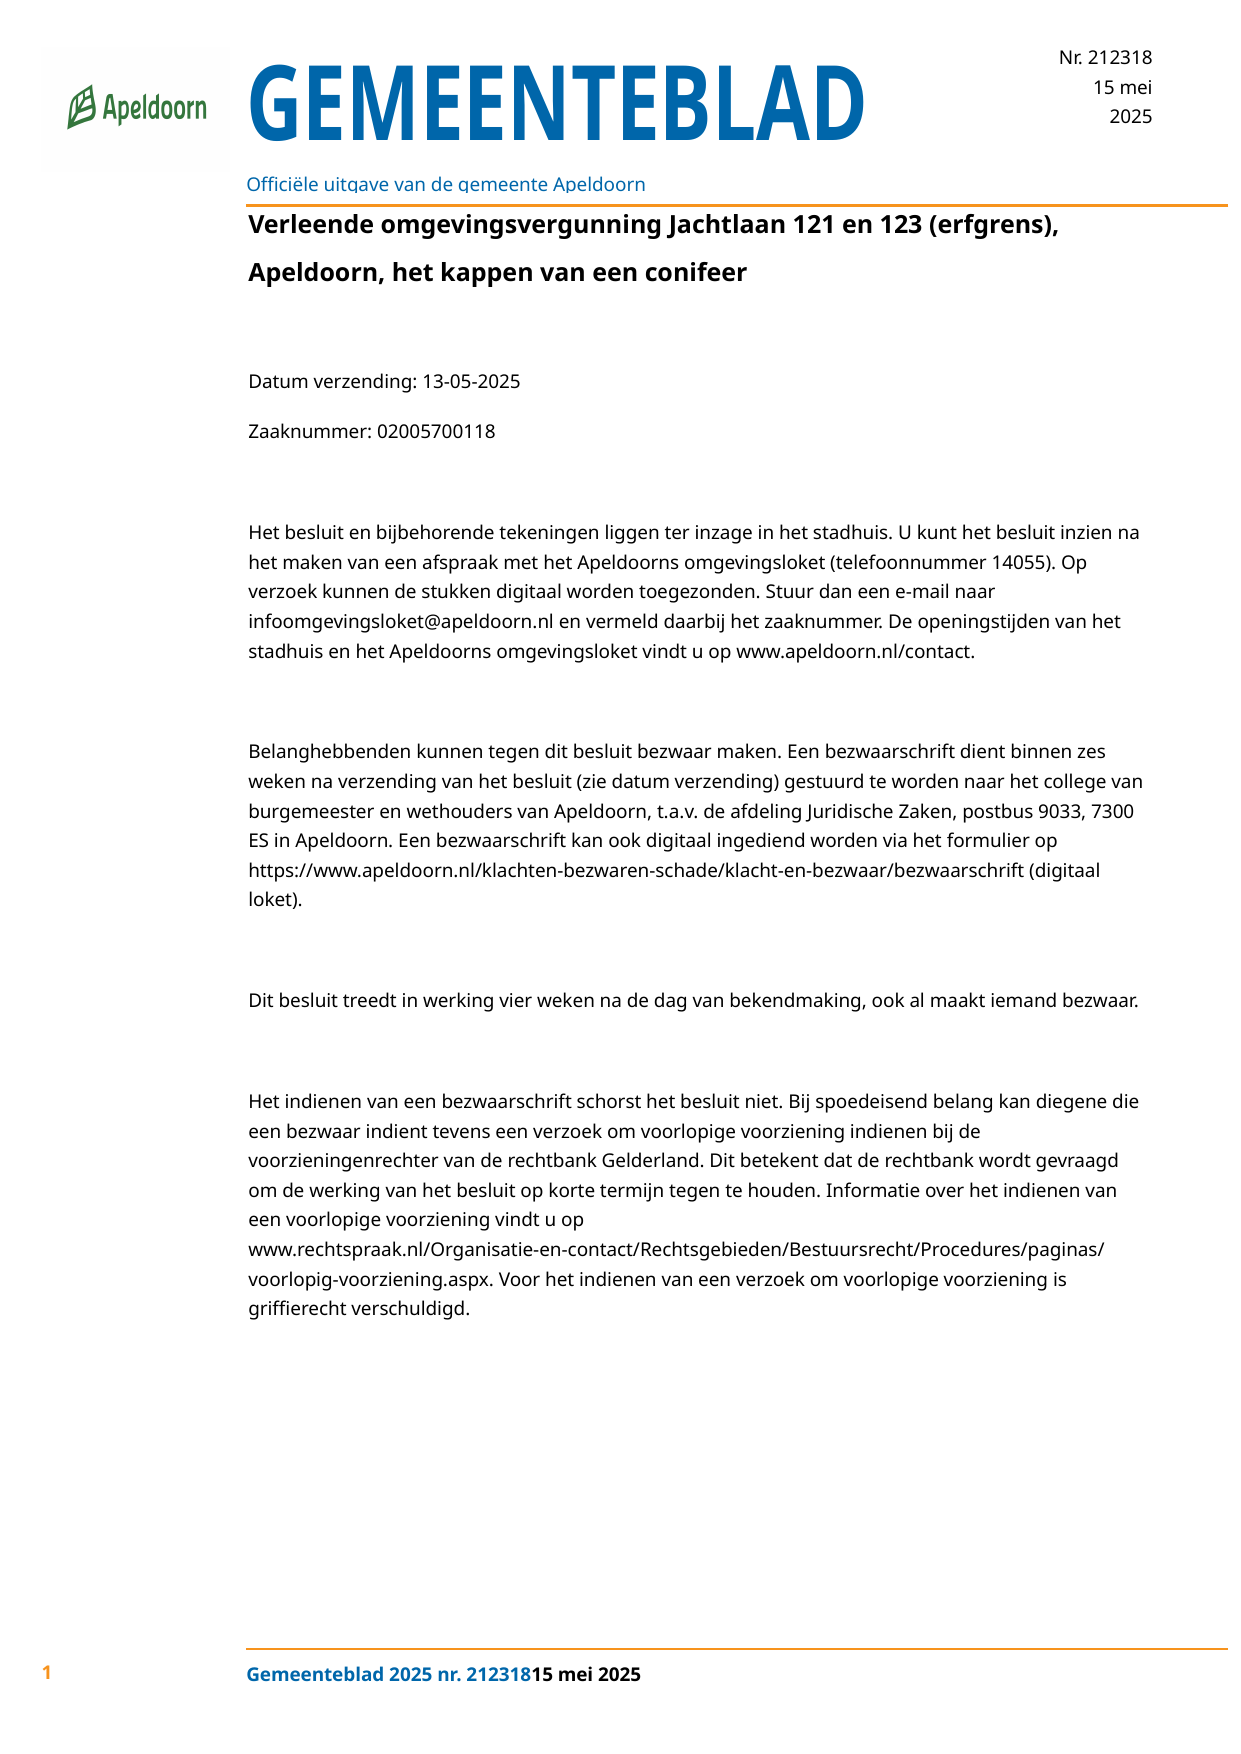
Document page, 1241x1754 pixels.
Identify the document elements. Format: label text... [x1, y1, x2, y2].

text Verleende omgevingsvergunning Jachtlaan 121 en 123 (erfgrens), Apeldoorn, het kappen van een conifeer [248, 207, 1152, 288]
text Het besluit en bijbehorende tekeningen liggen ter inzage in het stadhuis. U kunt het besluit inzien na het maken van een afspraak met het Apeldoorns omgevingsloket (telefoonnummer 14055). Op verzoek kunnen de stukken digitaal worden toegezonden. Stuur dan een e-mail naar infoomgevingsloket@apeldoorn.nl en vermeld daarbij het zaaknummer. De openingstijden van het stadhuis en het Apeldoorns omgevingsloket vindt u op www.apeldoorn.nl/contact. [248, 519, 1152, 664]
text Dit besluit treedt in werking vier weken na de dag van bekendmaking, ook al maakt iemand bezwaar. [248, 987, 1152, 1013]
text Belanghebbenden kunnen tegen dit besluit bezwaar maken. Een bezwaarschrift dient binnen zes weken na verzending van het besluit (zie datum verzending) gestuurd te worden naar het college van burgemeester en wethouders van Apeldoorn, t.a.v. de afdeling Juridische Zaken, postbus 9033, 7300 ES in Apeldoorn. Een bezwaarschrift kan ook digitaal ingediend worden via het formulier op https://www.apeldoorn.nl/klachten-bezwaren-schade/klacht-en-bezwaar/bezwaarschrift (digitaal loket). [248, 739, 1152, 912]
text Het indienen van een bezwaarschrift schorst het besluit niet. Bij spoedeisend belang kan diegene die een bezwaar indient tevens een verzoek om voorlopige voorziening indienen bij de voorzieningenrechter van de rechtbank Gelderland. Dit betekent dat de rechtbank wordt gevraagd om de werking van het besluit op korte termijn tegen te houden. Informatie over het indienen van een voorlopige voorziening vindt u op www.rechtspraak.nl/Organisatie-en-contact/Rechtsgebieden/Bestuursrecht/Procedures/paginas/voorlopig-voorziening.aspx. Voor het indienen van een verzoek om voorlopige voorziening is griffierecht verschuldigd. [248, 1088, 1152, 1321]
text Zaaknummer: 02005700118 [248, 419, 1152, 444]
picture [41, 47, 231, 172]
text Datum verzending: 13-05-2025 [248, 368, 1152, 394]
